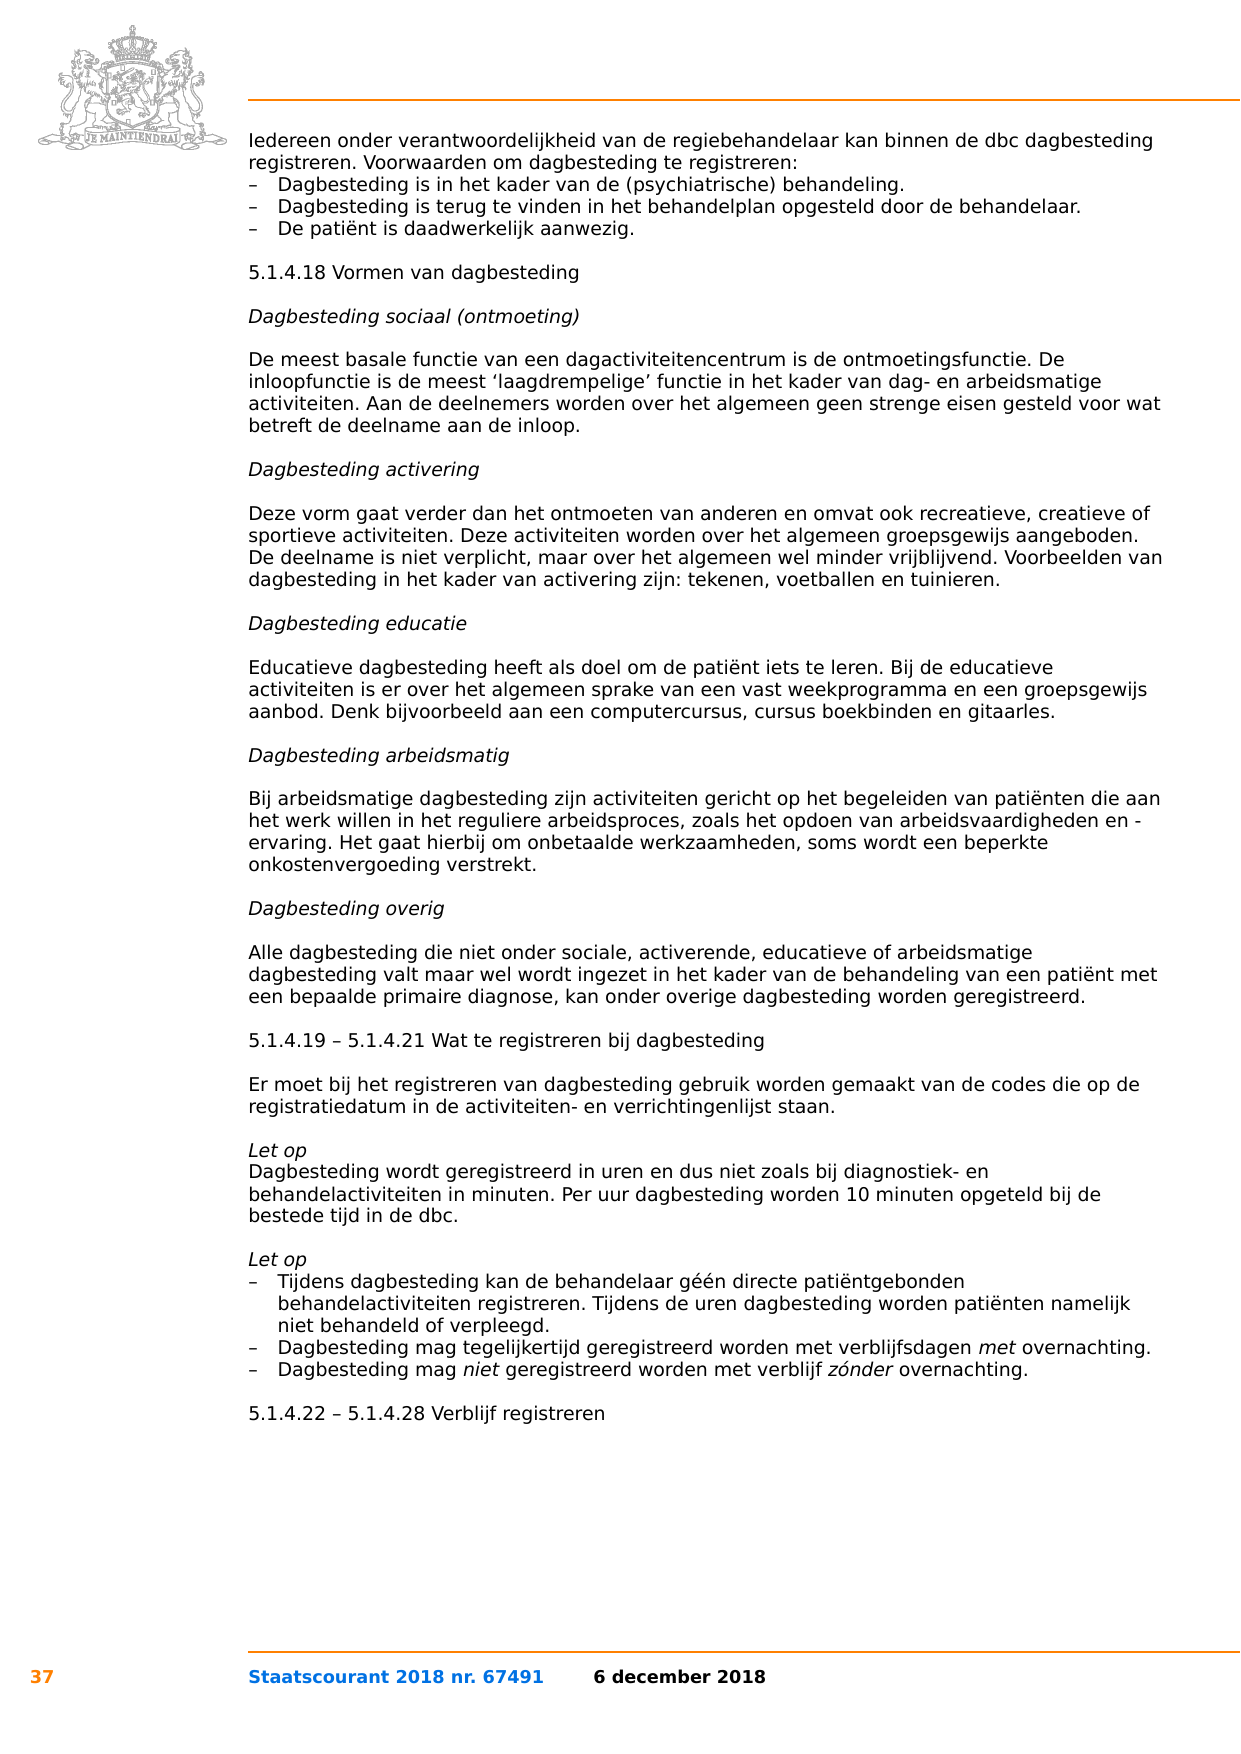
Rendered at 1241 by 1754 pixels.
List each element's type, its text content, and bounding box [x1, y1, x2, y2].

text 5.1.4.22 – 5.1.4.28 Verblijf registreren [248, 1403, 1163, 1425]
text – Dagbesteding mag niet geregistreerd worden met verblijf zónder overnachting. [248, 1359, 1163, 1381]
subtitle Dagbesteding arbeidsmatig [248, 744, 1163, 766]
text – Tijdens dagbesteding kan de behandelaar géén directe patiëntgebonden behandelactiviteiten registreren. Tijdens de uren dagbesteding worden patiënten namelijk niet behandeld of verpleegd. [248, 1271, 1163, 1337]
subtitle Dagbesteding overig [248, 898, 1163, 920]
text – Dagbesteding is terug te vinden in het behandelplan opgesteld door de behandelaar. [248, 196, 1163, 218]
text Deze vorm gaat verder dan het ontmoeten van anderen en omvat ook recreatieve, creatieve of sportieve activiteiten. Deze activiteiten worden over het algemeen groepsgewijs aangeboden. De deelname is niet verplicht, maar over het algemeen wel minder vrijblijvend. Voorbeelden van dagbesteding in het kader van activering zijn: tekenen, voetballen en tuinieren. [248, 503, 1163, 591]
subtitle Dagbesteding sociaal (ontmoeting) [248, 306, 1163, 327]
text 5.1.4.18 Vormen van dagbesteding [248, 262, 1163, 284]
text Dagbesteding wordt geregistreerd in uren en dus niet zoals bij diagnostiek- en behandelactiviteiten in minuten. Per uur dagbesteding worden 10 minuten opgeteld bij de bestede tijd in de dbc. [248, 1161, 1163, 1227]
text – Dagbesteding is in het kader van de (psychiatrische) behandeling. [248, 174, 1163, 196]
text Bij arbeidsmatige dagbesteding zijn activiteiten gericht op het begeleiden van patiënten die aan het werk willen in het reguliere arbeidsproces, zoals het opdoen van arbeidsvaardigheden en -ervaring. Het gaat hierbij om onbetaalde werkzaamheden, soms wordt een beperkte onkostenvergoeding verstrekt. [248, 788, 1163, 876]
text Er moet bij het registreren van dagbesteding gebruik worden gemaakt van de codes die op de registratiedatum in de activiteiten- en verrichtingenlijst staan. [248, 1074, 1163, 1118]
subtitle Dagbesteding activering [248, 459, 1163, 481]
text De meest basale functie van een dagactiviteitencentrum is de ontmoetingsfunctie. De inloopfunctie is de meest ‘laagdrempelige’ functie in het kader van dag- en arbeidsmatige activiteiten. Aan de deelnemers worden over het algemeen geen strenge eisen gesteld voor wat betreft de deelname aan de inloop. [248, 349, 1163, 437]
text – Dagbesteding mag tegelijkertijd geregistreerd worden met verblijfsdagen met overnachting. [248, 1337, 1163, 1359]
text Alle dagbesteding die niet onder sociale, activerende, educatieve of arbeidsmatige dagbesteding valt maar wel wordt ingezet in het kader van de behandeling van een patiënt met een bepaalde primaire diagnose, kan onder overige dagbesteding worden geregistreerd. [248, 942, 1163, 1008]
text 5.1.4.19 – 5.1.4.21 Wat te registreren bij dagbesteding [248, 1030, 1163, 1052]
text Let op [248, 1139, 1163, 1161]
text Iedereen onder verantwoordelijkheid van de regiebehandelaar kan binnen de dbc dagbesteding registreren. Voorwaarden om dagbesteding te registreren: [248, 130, 1163, 174]
text Educatieve dagbesteding heeft als doel om de patiënt iets te leren. Bij de educatieve activiteiten is er over het algemeen sprake van een vast weekprogramma en een groepsgewijs aanbod. Denk bijvoorbeeld aan een computercursus, cursus boekbinden en gitaarles. [248, 657, 1163, 723]
picture [38, 25, 227, 150]
text – De patiënt is daadwerkelijk aanwezig. [248, 218, 1163, 240]
text Let op [248, 1249, 1163, 1271]
subtitle Dagbesteding educatie [248, 613, 1163, 635]
